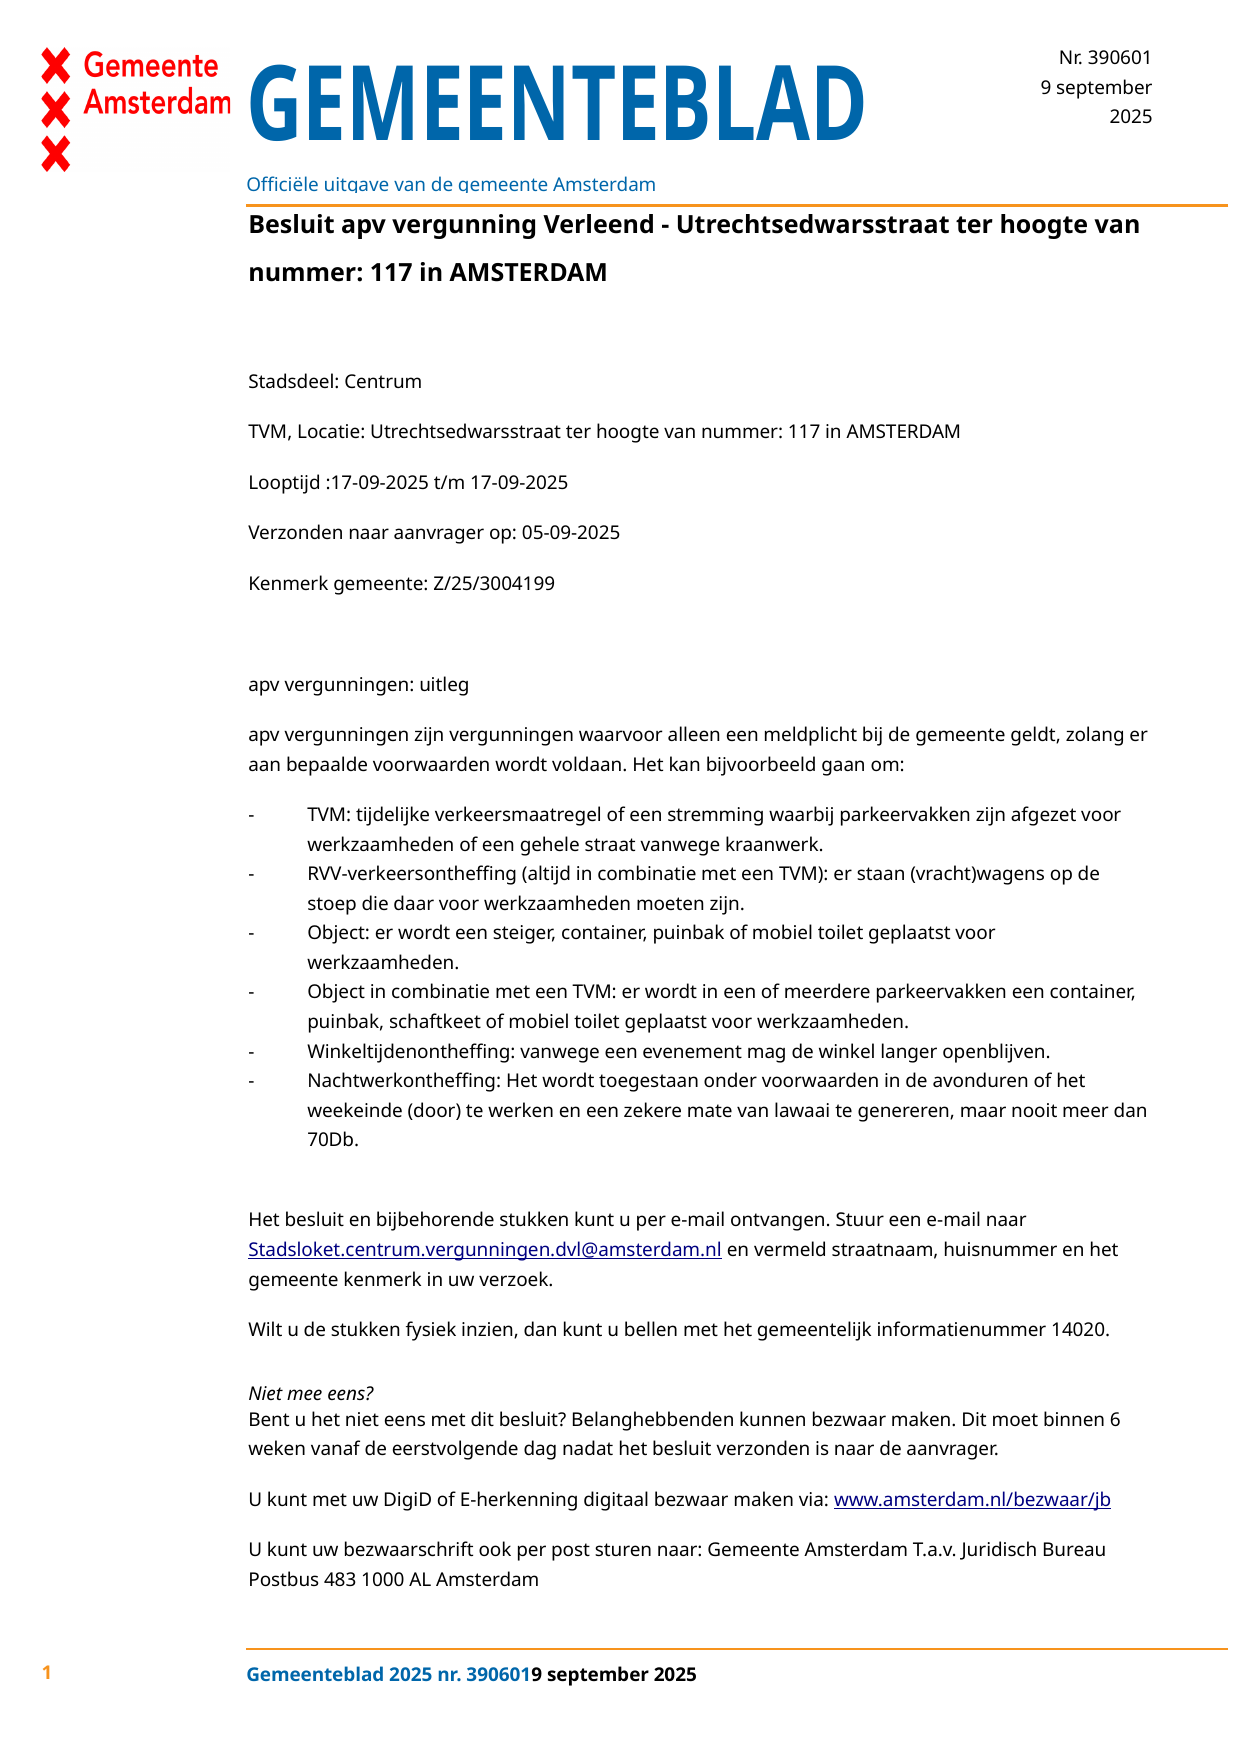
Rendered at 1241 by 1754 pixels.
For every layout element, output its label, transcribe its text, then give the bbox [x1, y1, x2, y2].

text U kunt uw bezwaarschrift ook per post sturen naar: Gemeente Amsterdam T.a.v. Juridisch Bureau Postbus 483 1000 AL Amsterdam [248, 1536, 1152, 1592]
text Stadsdeel: Centrum [248, 368, 1152, 394]
list Nachtwerkontheffing: Het wordt toegestaan onder voorwaarden in de avonduren of het weekeinde (door) te werken en een zekere mate van lawaai te genereren, maar nooit meer dan 70Db. [248, 1067, 1152, 1152]
text Kenmerk gemeente: Z/25/3004199 [248, 570, 1152, 596]
text Wilt u de stukken fysiek inzien, dan kunt u bellen met het gemeentelijk informatienummer 14020. [248, 1316, 1152, 1342]
text TVM, Locatie: Utrechtsedwarsstraat ter hoogte van nummer: 117 in AMSTERDAM [248, 419, 1152, 444]
text Bent u het niet eens met dit besluit? Belanghebbenden kunnen bezwaar maken. Dit moet binnen 6 weken vanaf de eerstvolgende dag nadat het besluit verzonden is naar de aanvrager. [248, 1406, 1152, 1461]
text Besluit apv vergunning Verleend - Utrechtsedwarsstraat ter hoogte van nummer: 117 in AMSTERDAM [248, 207, 1152, 288]
text apv vergunningen zijn vergunningen waarvoor alleen een meldplicht bij de gemeente geldt, zolang er aan bepaalde voorwaarden wordt voldaan. Het kan bijvoorbeeld gaan om: [248, 721, 1152, 777]
list TVM: tijdelijke verkeersmaatregel of een stremming waarbij parkeervakken zijn afgezet voor werkzaamheden of een gehele straat vanwege kraanwerk. [248, 801, 1152, 857]
text Niet mee eens? [248, 1380, 1152, 1406]
text U kunt met uw DigiD of E-herkenning digitaal bezwaar maken via: www.amsterdam.nl/bezwaar/jb [248, 1486, 1152, 1512]
picture [41, 47, 231, 172]
text apv vergunningen: uitleg [248, 671, 1152, 697]
list RVV-verkeersontheffing (altijd in combinatie met een TVM): er staan (vracht)wagens op de stoep die daar voor werkzaamheden moeten zijn. [248, 860, 1152, 916]
list Object in combinatie met een TVM: er wordt in een of meerdere parkeervakken een container, puinbak, schaftkeet of mobiel toilet geplaatst voor werkzaamheden. [248, 979, 1152, 1034]
list Winkeltijdenontheffing: vanwege een evenement mag de winkel langer openblijven. [248, 1038, 1152, 1064]
text Verzonden naar aanvrager op: 05-09-2025 [248, 519, 1152, 545]
list Object: er wordt een steiger, container, puinbak of mobiel toilet geplaatst voor werkzaamheden. [248, 919, 1152, 975]
text Het besluit en bijbehorende stukken kunt u per e-mail ontvangen. Stuur een e-mail naar Stadsloket.centrum.vergunningen.dvl@amsterdam.nl en vermeld straatnaam, huisnummer en het gemeente kenmerk in uw verzoek. [248, 1207, 1152, 1292]
text Looptijd :17-09-2025 t/m 17-09-2025 [248, 469, 1152, 495]
